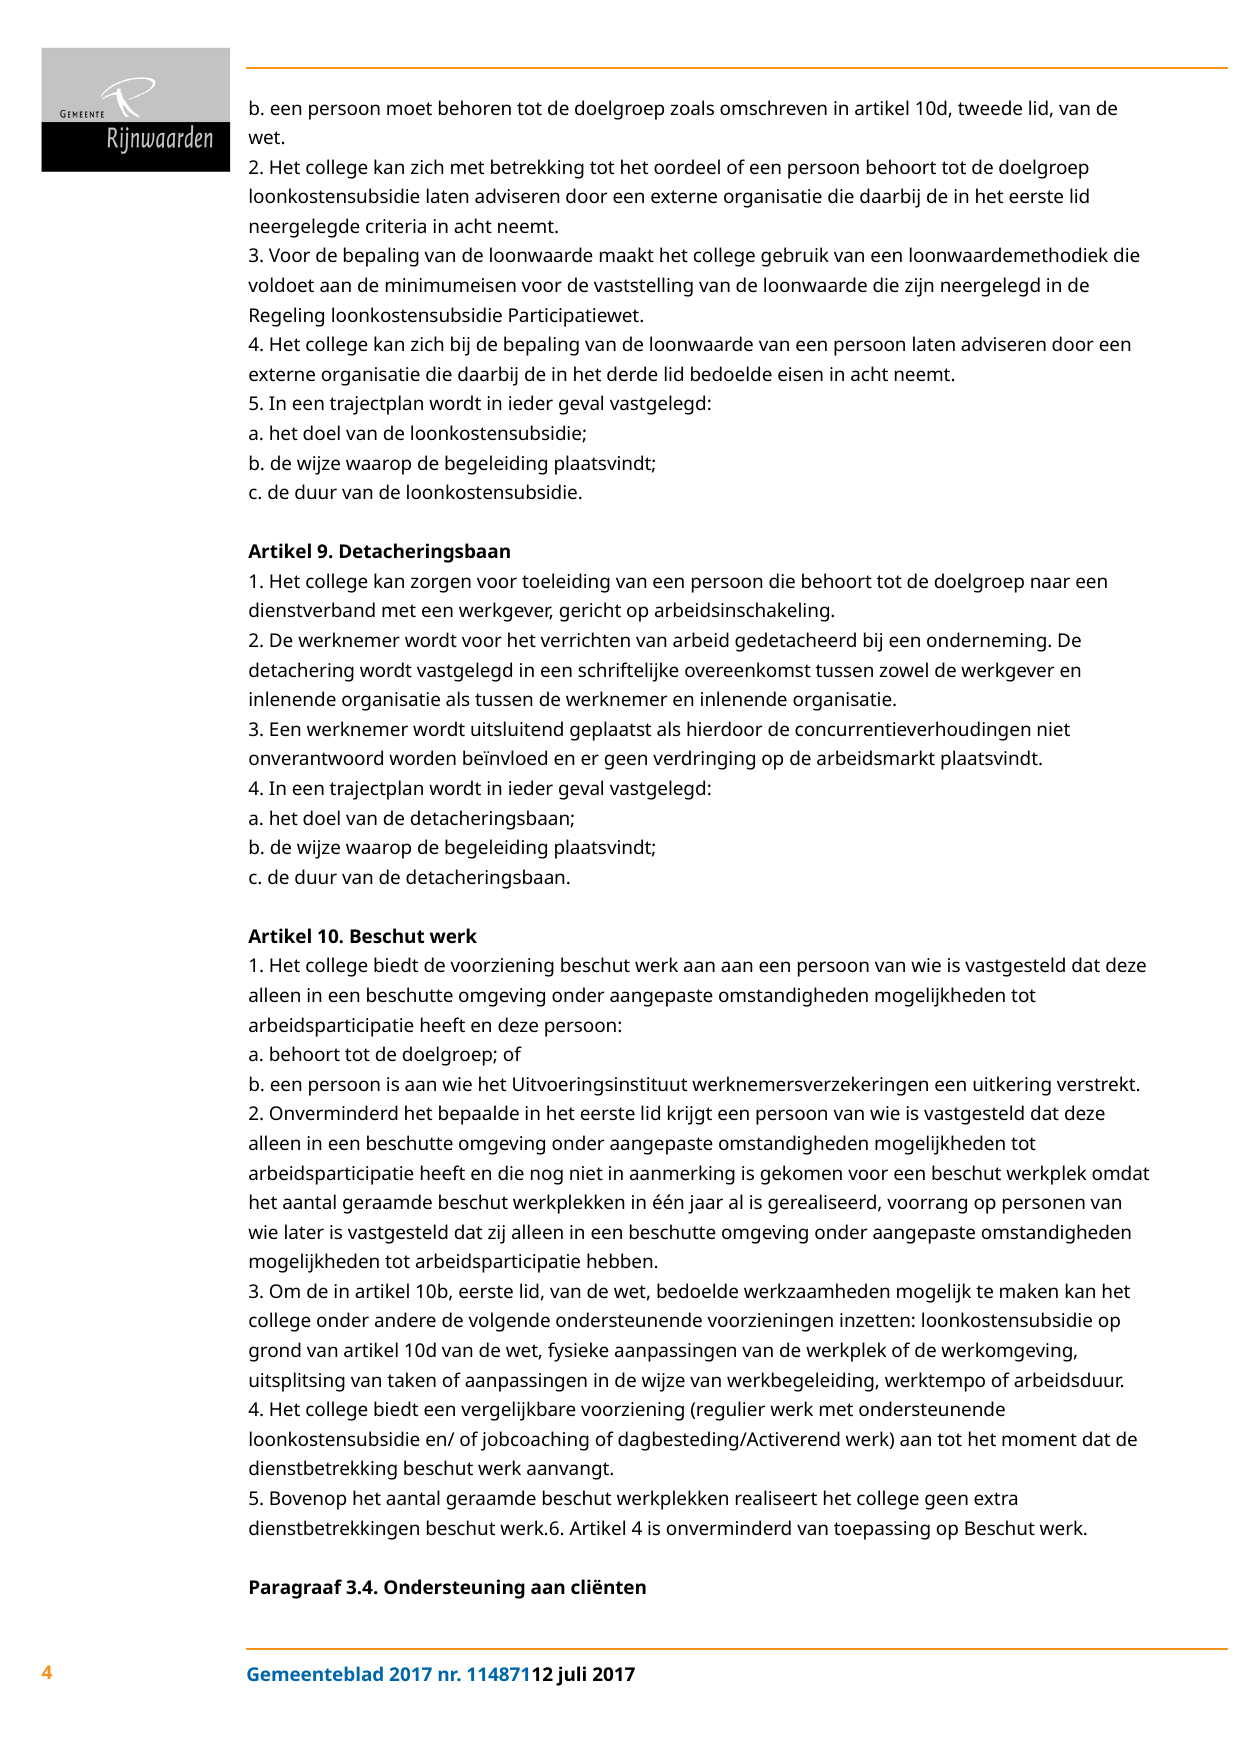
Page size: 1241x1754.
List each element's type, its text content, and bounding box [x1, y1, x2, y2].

text b. een persoon is aan wie het Uitvoeringsinstituut werknemersverzekeringen een uitkering verstrekt. [248, 1071, 1152, 1097]
text a. het doel van de detacheringsbaan; [248, 805, 1152, 831]
text 3. Een werknemer wordt uitsluitend geplaatst als hierdoor de concurrentieverhoudingen niet onverantwoord worden beïnvloed en er geen verdringing op de arbeidsmarkt plaatsvindt. [248, 716, 1152, 771]
text b. de wijze waarop de begeleiding plaatsvindt; [248, 450, 1152, 476]
text 3. Voor de bepaling van de loonwaarde maakt het college gebruik van een loonwaardemethodiek die voldoet aan de minimumeisen voor de vaststelling van de loonwaarde die zijn neergelegd in de Regeling loonkostensubsidie Participatiewet. [248, 243, 1152, 328]
text b. de wijze waarop de begeleiding plaatsvindt; [248, 834, 1152, 860]
text 2. Het college kan zich met betrekking tot het oordeel of een persoon behoort tot de doelgroep loonkostensubsidie laten adviseren door een externe organisatie die daarbij de in het eerste lid neergelegde criteria in acht neemt. [248, 154, 1152, 239]
text 5. In een trajectplan wordt in ieder geval vastgelegd: [248, 391, 1152, 416]
picture [41, 47, 231, 172]
text a. behoort tot de doelgroep; of [248, 1041, 1152, 1067]
text 3. Om de in artikel 10b, eerste lid, van de wet, bedoelde werkzaamheden mogelijk te maken kan het college onder andere de volgende ondersteunende voorzieningen inzetten: loonkostensubsidie op grond van artikel 10d van de wet, fysieke aanpassingen van de werkplek of de werkomgeving, uitsplitsing van taken of aanpassingen in de wijze van werkbegeleiding, werktempo of arbeidsduur. [248, 1278, 1152, 1393]
text b. een persoon moet behoren tot de doelgroep zoals omschreven in artikel 10d, tweede lid, van de wet. [248, 95, 1152, 150]
text 2. Onverminderd het bepaalde in het eerste lid krijgt een persoon van wie is vastgesteld dat deze alleen in een beschutte omgeving onder aangepaste omstandigheden mogelijkheden tot arbeidsparticipatie heeft en die nog niet in aanmerking is gekomen voor een beschut werkplek omdat het aantal geraamde beschut werkplekken in één jaar al is gerealiseerd, voorrang op personen van wie later is vastgesteld dat zij alleen in een beschutte omgeving onder aangepaste omstandigheden mogelijkheden tot arbeidsparticipatie hebben. [248, 1101, 1152, 1274]
text Paragraaf 3.4. Ondersteuning aan cliënten [248, 1574, 1152, 1600]
text 1. Het college kan zorgen voor toeleiding van een persoon die behoort tot de doelgroep naar een dienstverband met een werkgever, gericht op arbeidsinschakeling. [248, 568, 1152, 623]
text 4. Het college biedt een vergelijkbare voorziening (regulier werk met ondersteunende loonkostensubsidie en/ of jobcoaching of dagbesteding/Activerend werk) aan tot het moment dat de dienstbetrekking beschut werk aanvangt. [248, 1396, 1152, 1481]
text c. de duur van de detacheringsbaan. [248, 864, 1152, 890]
text 4. In een trajectplan wordt in ieder geval vastgelegd: [248, 775, 1152, 801]
text Artikel 10. Beschut werk [248, 923, 1152, 949]
text 1. Het college biedt de voorziening beschut werk aan aan een persoon van wie is vastgesteld dat deze alleen in een beschutte omgeving onder aangepaste omstandigheden mogelijkheden tot arbeidsparticipatie heeft en deze persoon: [248, 953, 1152, 1038]
text a. het doel van de loonkostensubsidie; [248, 420, 1152, 446]
text 2. De werknemer wordt voor het verrichten van arbeid gedetacheerd bij een onderneming. De detachering wordt vastgelegd in een schriftelijke overeenkomst tussen zowel de werkgever en inlenende organisatie als tussen de werknemer en inlenende organisatie. [248, 627, 1152, 712]
text Artikel 9. Detacheringsbaan [248, 538, 1152, 564]
text 4. Het college kan zich bij de bepaling van de loonwaarde van een persoon laten adviseren door een externe organisatie die daarbij de in het derde lid bedoelde eisen in acht neemt. [248, 331, 1152, 387]
text c. de duur van de loonkostensubsidie. [248, 479, 1152, 505]
text 5. Bovenop het aantal geraamde beschut werkplekken realiseert het college geen extra dienstbetrekkingen beschut werk.6. Artikel 4 is onverminderd van toepassing op Beschut werk. [248, 1485, 1152, 1541]
